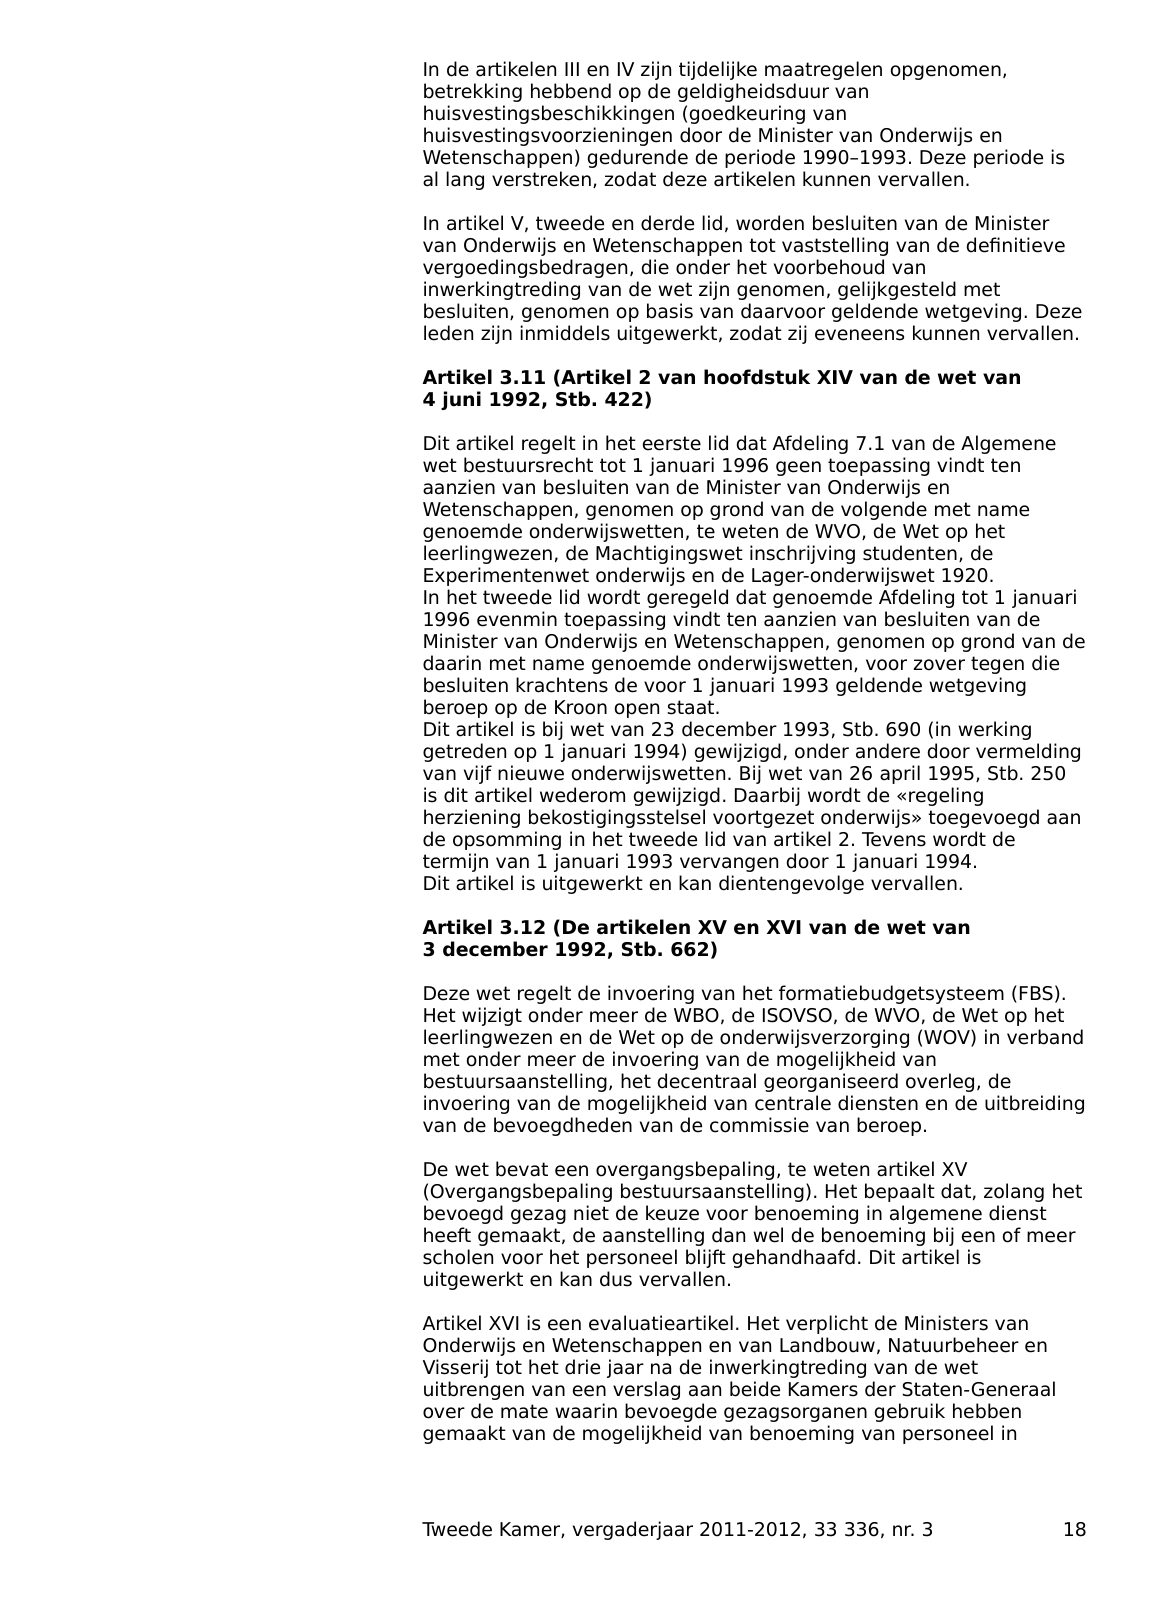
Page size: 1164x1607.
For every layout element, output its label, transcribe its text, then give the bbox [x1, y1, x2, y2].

text Dit artikel is uitgewerkt en kan dientengevolge vervallen. [422, 873, 1087, 895]
subtitle Artikel 3.11 (Artikel 2 van hoofdstuk XIV van de wet van 4 juni 1992, Stb. 422) [422, 367, 1087, 411]
text Dit artikel regelt in het eerste lid dat Afdeling 7.1 van de Algemene wet bestuursrecht tot 1 januari 1996 geen toepassing vindt ten aanzien van besluiten van de Minister van Onderwijs en Wetenschappen, genomen op grond van de volgende met name genoemde onderwijswetten, te weten de WVO, de Wet op het leerlingwezen, de Machtigingswet inschrijving studenten, de Experimentenwet onderwijs en de Lager-onderwijswet 1920. [422, 433, 1087, 587]
text De wet bevat een overgangsbepaling, te weten artikel XV (Overgangsbepaling bestuursaanstelling). Het bepaalt dat, zolang het bevoegd gezag niet de keuze voor benoeming in algemene dienst heeft gemaakt, de aanstelling dan wel de benoeming bij een of meer scholen voor het personeel blijft gehandhaafd. Dit artikel is uitgewerkt en kan dus vervallen. [422, 1159, 1087, 1291]
text In het tweede lid wordt geregeld dat genoemde Afdeling tot 1 januari 1996 evenmin toepassing vindt ten aanzien van besluiten van de Minister van Onderwijs en Wetenschappen, genomen op grond van de daarin met name genoemde onderwijswetten, voor zover tegen die besluiten krachtens de voor 1 januari 1993 geldende wetgeving beroep op de Kroon open staat. [422, 587, 1087, 719]
text In artikel V, tweede en derde lid, worden besluiten van de Minister van Onderwijs en Wetenschappen tot vaststelling van de definitieve vergoedingsbedragen, die onder het voorbehoud van inwerkingtreding van de wet zijn genomen, gelijkgesteld met besluiten, genomen op basis van daarvoor geldende wetgeving. Deze leden zijn inmiddels uitgewerkt, zodat zij eveneens kunnen vervallen. [422, 213, 1087, 345]
text Artikel XVI is een evaluatieartikel. Het verplicht de Ministers van Onderwijs en Wetenschappen en van Landbouw, Natuurbeheer en Visserij tot het drie jaar na de inwerkingtreding van de wet uitbrengen van een verslag aan beide Kamers der Staten-Generaal over de mate waarin bevoegde gezagsorganen gebruik hebben gemaakt van de mogelijkheid van benoeming van personeel in [422, 1313, 1087, 1445]
text Deze wet regelt de invoering van het formatiebudgetsysteem (FBS). Het wijzigt onder meer de WBO, de ISOVSO, de WVO, de Wet op het leerlingwezen en de Wet op de onderwijsverzorging (WOV) in verband met onder meer de invoering van de mogelijkheid van bestuursaanstelling, het decentraal georganiseerd overleg, de invoering van de mogelijkheid van centrale diensten en de uitbreiding van de bevoegdheden van de commissie van beroep. [422, 983, 1087, 1137]
text In de artikelen III en IV zijn tijdelijke maatregelen opgenomen, betrekking hebbend op de geldigheidsduur van huisvestingsbeschikkingen (goedkeuring van huisvestingsvoorzieningen door de Minister van Onderwijs en Wetenschappen) gedurende de periode 1990–1993. Deze periode is al lang verstreken, zodat deze artikelen kunnen vervallen. [422, 59, 1087, 191]
subtitle Artikel 3.12 (De artikelen XV en XVI van de wet van 3 december 1992, Stb. 662) [422, 917, 1087, 961]
text Dit artikel is bij wet van 23 december 1993, Stb. 690 (in werking getreden op 1 januari 1994) gewijzigd, onder andere door vermelding van vijf nieuwe onderwijswetten. Bij wet van 26 april 1995, Stb. 250 is dit artikel wederom gewijzigd. Daarbij wordt de «regeling herziening bekostigingsstelsel voortgezet onderwijs» toegevoegd aan de opsomming in het tweede lid van artikel 2. Tevens wordt de termijn van 1 januari 1993 vervangen door 1 januari 1994. [422, 719, 1087, 873]
